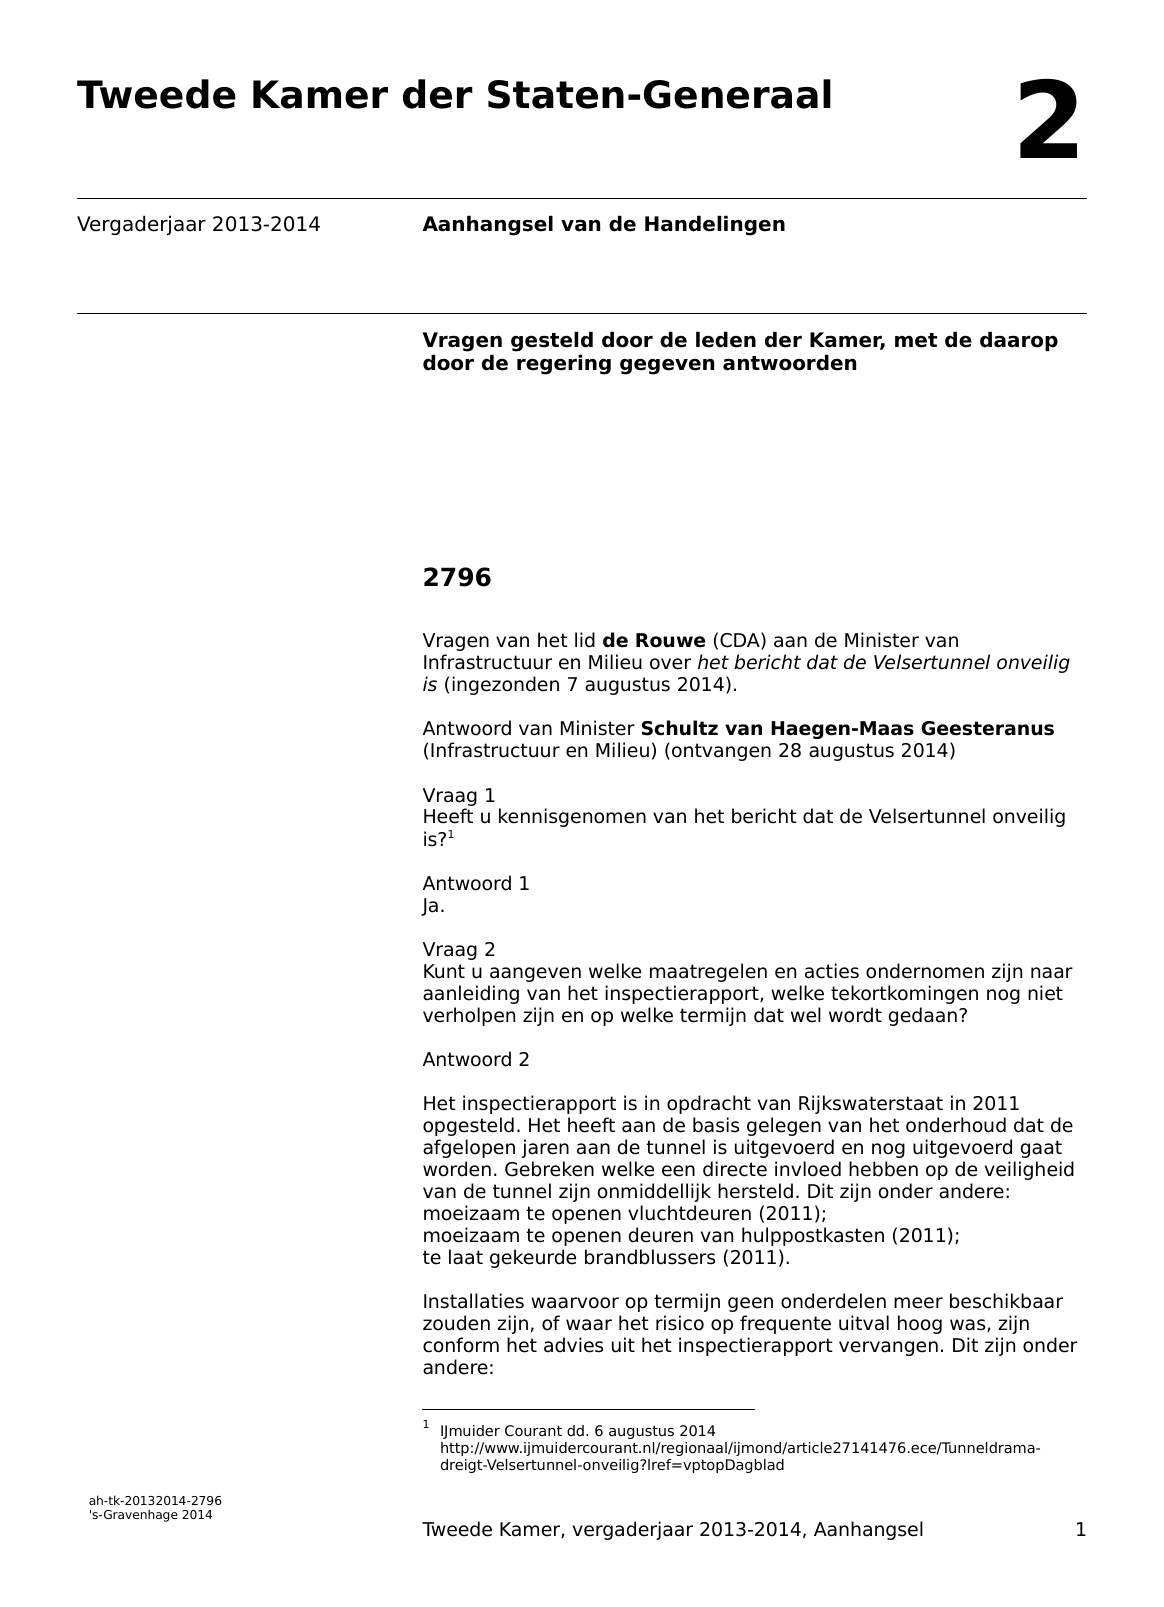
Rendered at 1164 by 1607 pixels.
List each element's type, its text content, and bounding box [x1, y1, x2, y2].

text Heeft u kennisgenomen van het bericht dat de Velsertunnel onveilig is? [422, 806, 1087, 850]
table_cell Aanhangsel van de Handelingen [422, 199, 1087, 313]
text Installaties waarvoor op termijn geen onderdelen meer beschikbaar zouden zijn, of waar het risico op frequente uitval hoog was, zijn conform het advies uit het inspectierapport vervangen. Dit zijn onder andere: [422, 1291, 1087, 1379]
text moeizaam te openen deuren van hulppostkasten (2011); [422, 1225, 1087, 1247]
table_cell [77, 314, 422, 375]
text Vraag 1 [422, 784, 1087, 806]
text 2796 [422, 563, 1087, 592]
table_cell Vergaderjaar 2013-2014 [77, 199, 422, 313]
text Antwoord 2 [422, 1049, 1087, 1071]
text Kunt u aangeven welke maatregelen en acties ondernomen zijn naar aanleiding van het inspectierapport, welke tekortkomingen nog niet verholpen zijn en op welke termijn dat wel wordt gedaan? [422, 961, 1087, 1027]
text Vraag 2 [422, 939, 1087, 961]
text 's-Gravenhage 2014 [88, 1508, 323, 1522]
text Antwoord 1 [422, 873, 1087, 894]
text Het inspectierapport is in opdracht van Rijkswaterstaat in 2011 opgesteld. Het heeft aan de basis gelegen van het onderhoud dat de afgelopen jaren aan de tunnel is uitgevoerd en nog uitgevoerd gaat worden. Gebreken welke een directe invloed hebben op de veiligheid van de tunnel zijn onmiddellijk hersteld. Dit zijn onder andere: [422, 1093, 1087, 1203]
text moeizaam te openen vluchtdeuren (2011); [422, 1203, 1087, 1225]
table_cell Vragen gesteld door de leden der Kamer, met de daarop door de regering gegeven antwoorden [422, 314, 1087, 375]
text Antwoord van Minister Schultz van Haegen-Maas Geesteranus (Infrastructuur en Milieu) (ontvangen 28 augustus 2014) [422, 718, 1087, 762]
table_header Tweede Kamer der Staten-Generaal [77, 59, 886, 198]
text IJmuider Courant dd. 6 augustus 2014 http://www.ijmuidercourant.nl/regionaal/ijmond/article27141476.ece/Tunneldrama-dreigt-Velsertunnel-onveilig?lref=vptopDagblad [422, 1418, 1087, 1474]
table_header 2 [886, 59, 1087, 198]
text ah-tk-20132014-2796 [88, 1494, 323, 1508]
text Ja. [422, 894, 1087, 917]
text te laat gekeurde brandblussers (2011). [422, 1247, 1087, 1269]
text Vragen van het lid de Rouwe (CDA) aan de Minister van Infrastructuur en Milieu over het bericht dat de Velsertunnel onveilig is (ingezonden 7 augustus 2014). [422, 630, 1087, 696]
